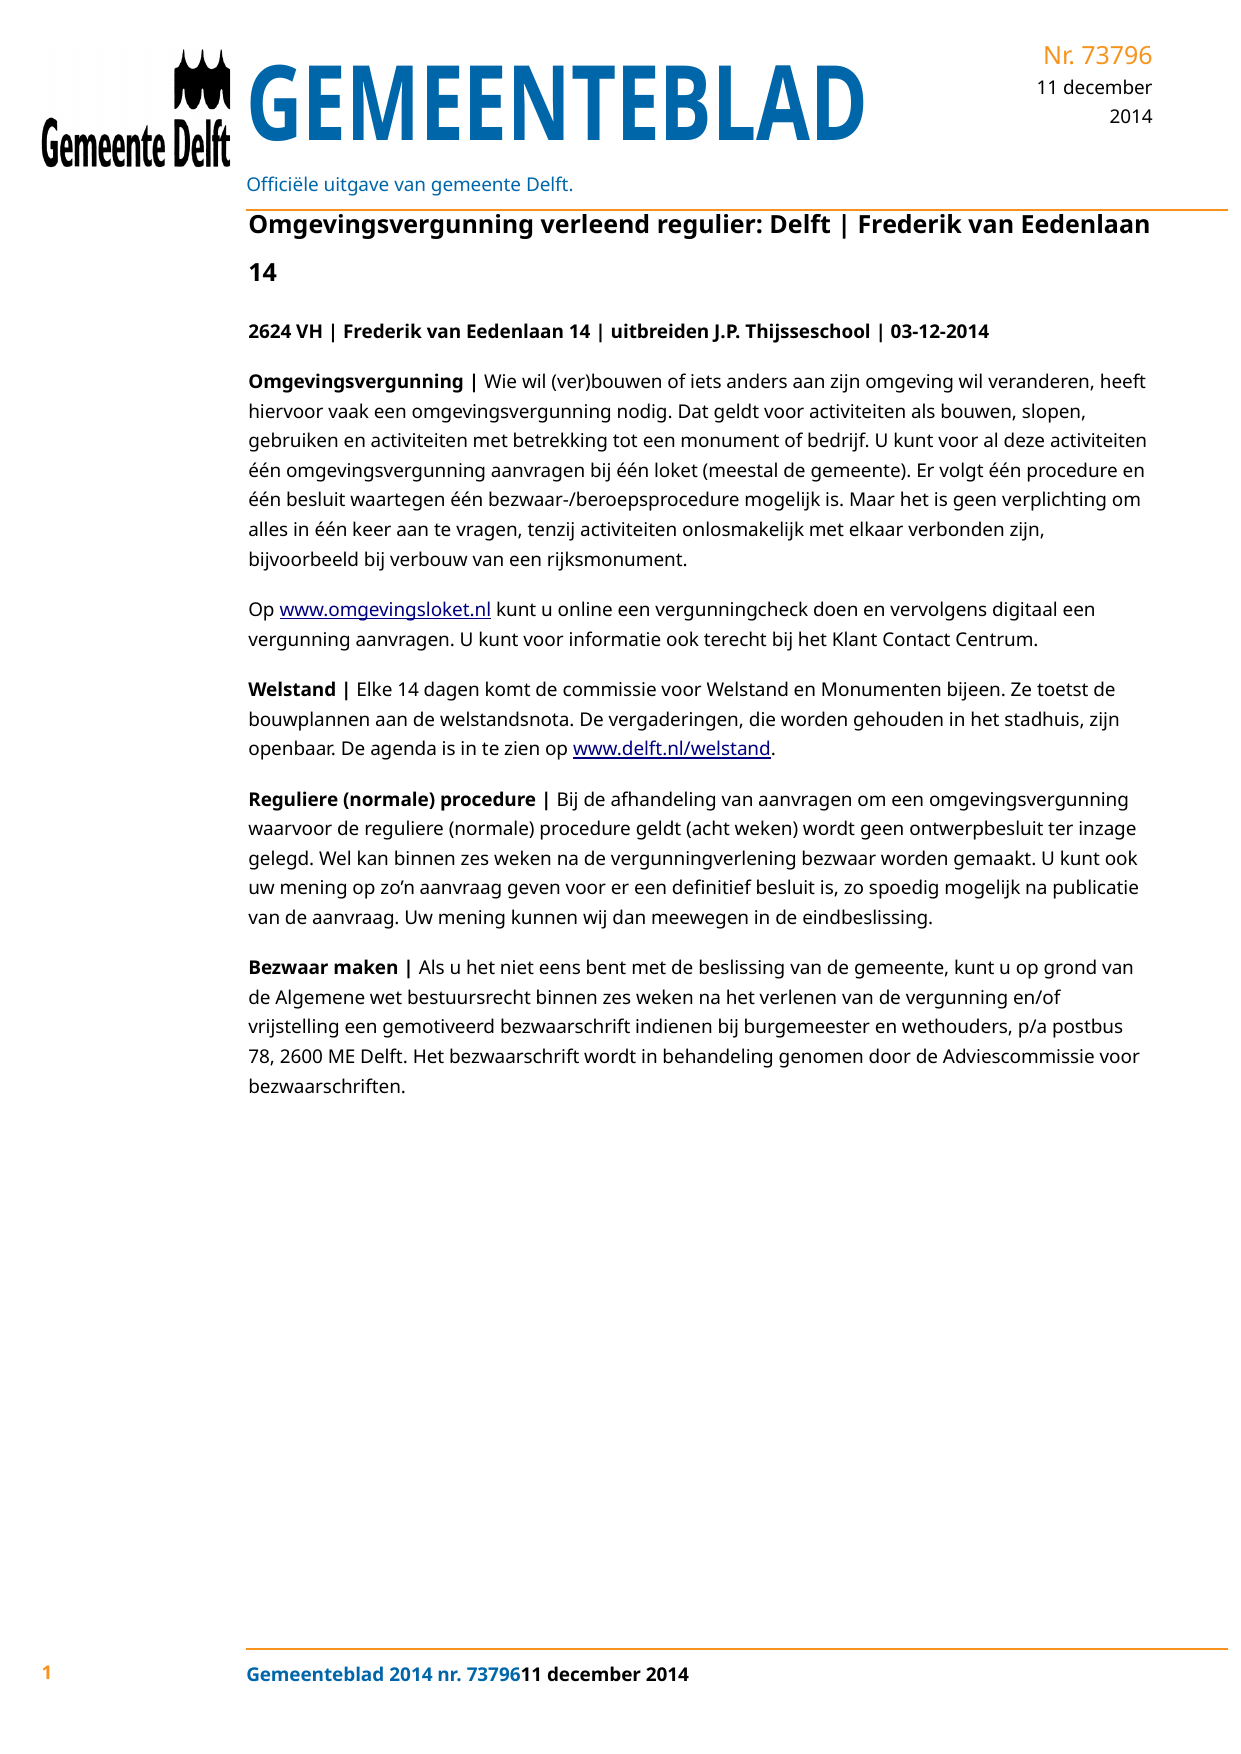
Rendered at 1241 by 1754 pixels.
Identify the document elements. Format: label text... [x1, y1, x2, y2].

picture [41, 47, 231, 172]
text Omgevingsvergunning | Wie wil (ver)bouwen of iets anders aan zijn omgeving wil veranderen, heeft hiervoor vaak een omgevingsvergunning nodig. Dat geldt voor activiteiten als bouwen, slopen, gebruiken en activiteiten met betrekking tot een monument of bedrijf. U kunt voor al deze activiteiten één omgevingsvergunning aanvragen bij één loket (meestal de gemeente). Er volgt één procedure en één besluit waartegen één bezwaar-/beroepsprocedure mogelijk is. Maar het is geen verplichting om alles in één keer aan te vragen, tenzij activiteiten onlosmakelijk met elkaar verbonden zijn, bijvoorbeeld bij verbouw van een rijksmonument. [248, 368, 1152, 572]
text Bezwaar maken | Als u het niet eens bent met de beslissing van de gemeente, kunt u op grond van de Algemene wet bestuursrecht binnen zes weken na het verlenen van de vergunning en/of vrijstelling een gemotiveerd bezwaarschrift indienen bij burgemeester en wethouders, p/a postbus 78, 2600 ME Delft. Het bezwaarschrift wordt in behandeling genomen door de Adviescommissie voor bezwaarschriften. [248, 954, 1152, 1099]
text Reguliere (normale) procedure | Bij de afhandeling van aanvragen om een omgevingsvergunning waarvoor de reguliere (normale) procedure geldt (acht weken) wordt geen ontwerpbesluit ter inzage gelegd. Wel kan binnen zes weken na de vergunningverlening bezwaar worden gemaakt. U kunt ook uw mening op zo’n aanvraag geven voor er een definitief besluit is, zo spoedig mogelijk na publicatie van de aanvraag. Uw mening kunnen wij dan meewegen in de eindbeslissing. [248, 786, 1152, 930]
text 2624 VH | Frederik van Eedenlaan 14 | uitbreiden J.P. Thijsseschool | 03-12-2014 [248, 318, 1152, 344]
text Welstand | Elke 14 dagen komt de commissie voor Welstand en Monumenten bijeen. Ze toetst de bouwplannen aan de welstandsnota. De vergaderingen, die worden gehouden in het stadhuis, zijn openbaar. De agenda is in te zien op www.delft.nl/welstand. [248, 676, 1152, 761]
text Omgevingsvergunning verleend regulier: Delft | Frederik van Eedenlaan 14 [248, 211, 1152, 288]
text Op www.omgevingsloket.nl kunt u online een vergunningcheck doen en vervolgens digitaal een vergunning aanvragen. U kunt voor informatie ook terecht bij het Klant Contact Centrum. [248, 596, 1152, 652]
